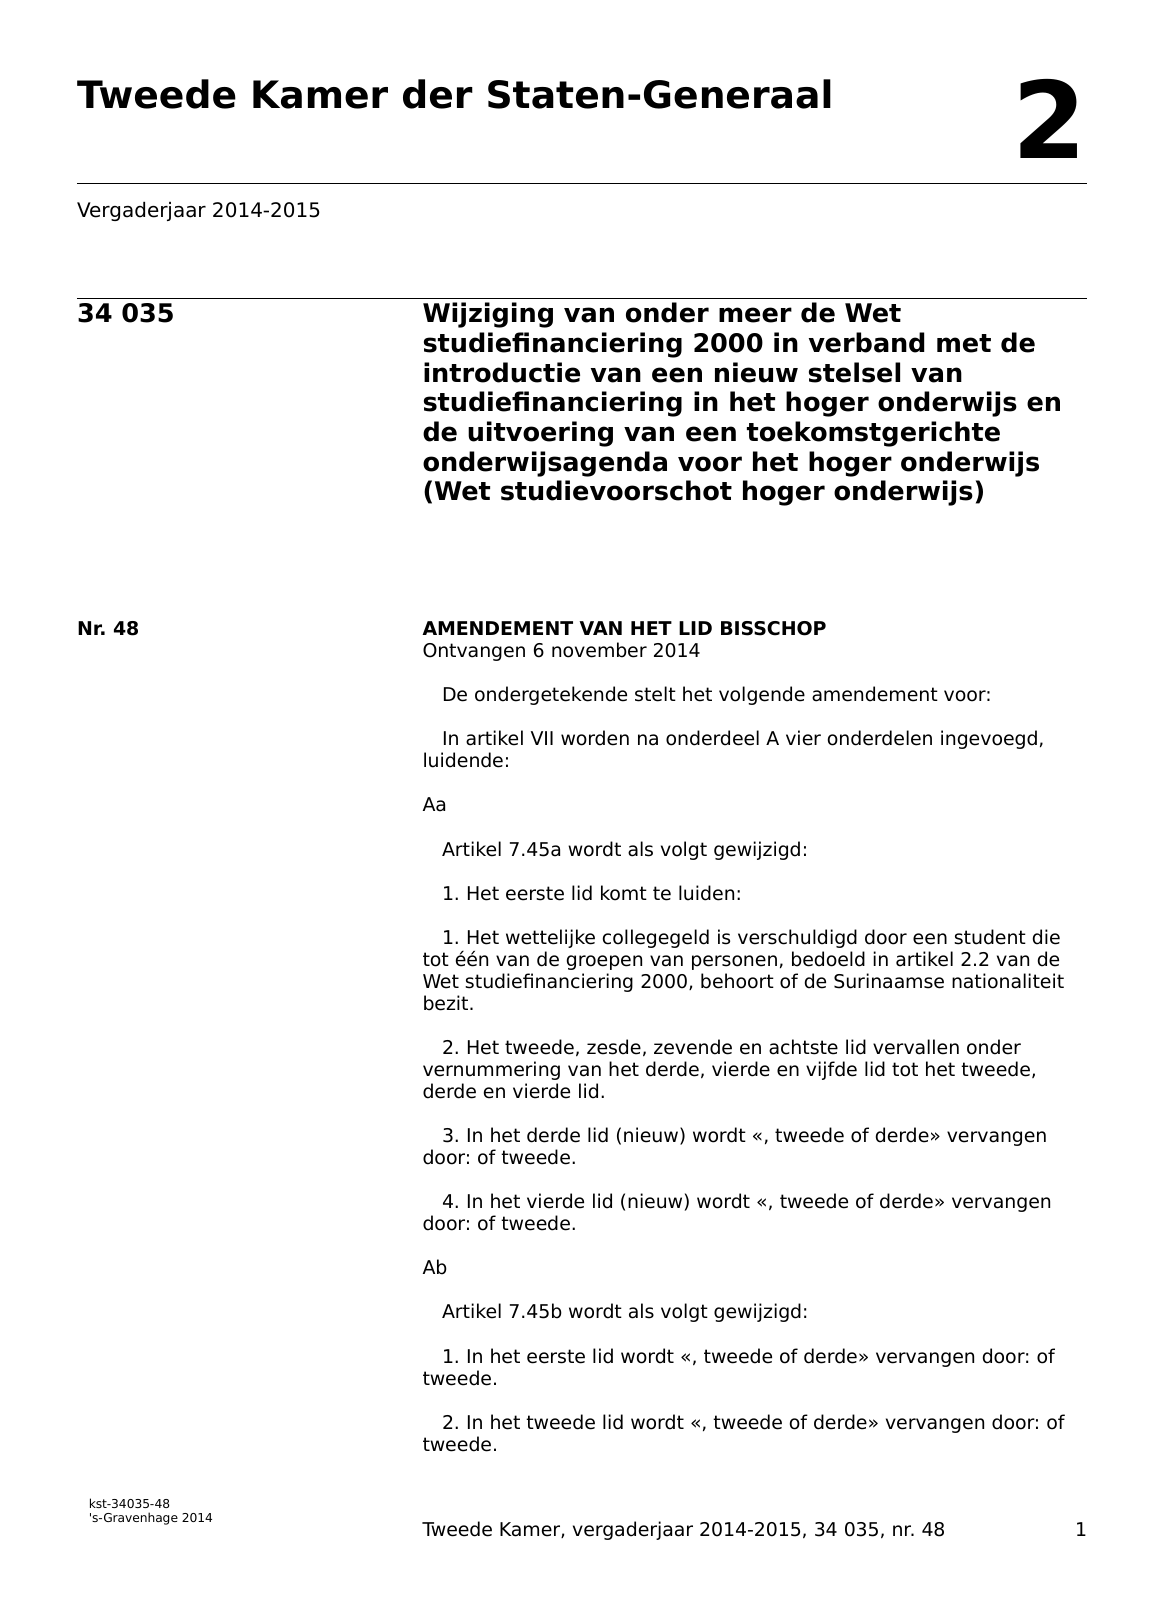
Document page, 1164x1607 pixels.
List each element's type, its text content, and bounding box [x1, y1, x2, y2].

subtitle Nr. 48 AMENDEMENT VAN HET LID BISSCHOP [77, 618, 1087, 640]
table_header Tweede Kamer der Staten-Generaal [77, 59, 886, 183]
text 3. In het derde lid (nieuw) wordt «, tweede of derde» vervangen door: of tweede. [422, 1125, 1087, 1169]
text 1. Het wettelijke collegegeld is verschuldigd door een student die tot één van de groepen van personen, bedoeld in artikel 2.2 van de Wet studiefinanciering 2000, behoort of de Surinaamse nationaliteit bezit. [422, 927, 1087, 1015]
text Aa [422, 794, 1087, 816]
subtitle 34 035 Wijziging van onder meer de Wet studiefinanciering 2000 in verband met de introductie van een nieuw stelsel van studiefinanciering in het hoger onderwijs en de uitvoering van een toekomstgerichte onderwijsagenda voor het hoger onderwijs (Wet studievoorschot hoger onderwijs) [77, 299, 1087, 507]
text Artikel 7.45b wordt als volgt gewijzigd: [422, 1301, 1087, 1323]
text Artikel 7.45a wordt als volgt gewijzigd: [422, 838, 1087, 860]
text 1. Het eerste lid komt te luiden: [422, 883, 1087, 904]
text Ab [422, 1257, 1087, 1279]
text kst-34035-48 [88, 1497, 323, 1511]
text 4. In het vierde lid (nieuw) wordt «, tweede of derde» vervangen door: of tweede. [422, 1191, 1087, 1235]
text 's-Gravenhage 2014 [88, 1511, 323, 1525]
text 2. In het tweede lid wordt «, tweede of derde» vervangen door: of tweede. [422, 1412, 1087, 1456]
text In artikel VII worden na onderdeel A vier onderdelen ingevoegd, luidende: [422, 728, 1087, 772]
text 1. In het eerste lid wordt «, tweede of derde» vervangen door: of tweede. [422, 1346, 1087, 1389]
text Ontvangen 6 november 2014 [422, 640, 1087, 662]
table_header 2 [886, 59, 1087, 183]
table_cell Vergaderjaar 2014-2015 [77, 184, 1087, 298]
text 2. Het tweede, zesde, zevende en achtste lid vervallen onder vernummering van het derde, vierde en vijfde lid tot het tweede, derde en vierde lid. [422, 1037, 1087, 1103]
text De ondergetekende stelt het volgende amendement voor: [422, 684, 1087, 706]
